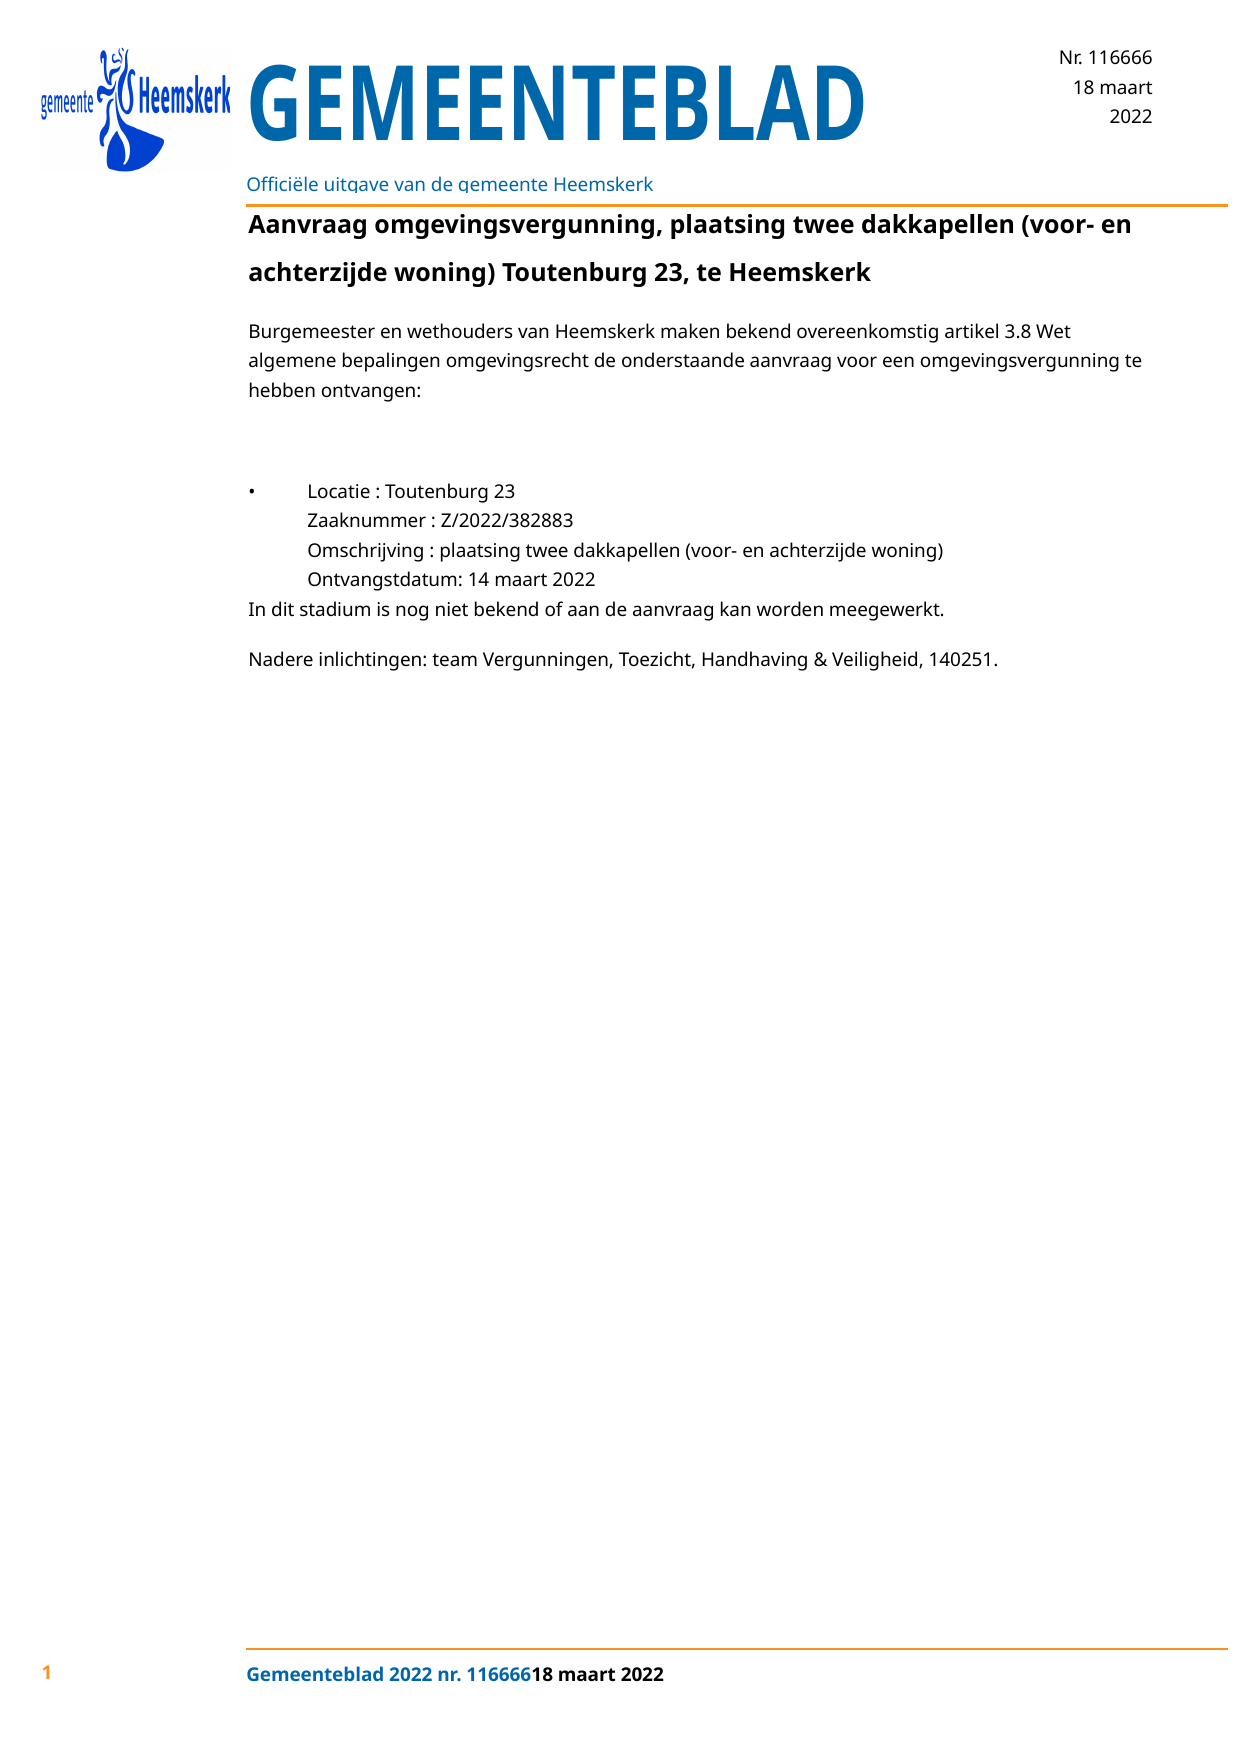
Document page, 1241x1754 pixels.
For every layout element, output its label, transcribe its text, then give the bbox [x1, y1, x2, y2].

list Zaaknummer : Z/2022/382883 [248, 507, 1152, 533]
text Aanvraag omgevingsvergunning, plaatsing twee dakkapellen (voor- en achterzijde woning) Toutenburg 23, te Heemskerk [248, 207, 1152, 288]
text In dit stadium is nog niet bekend of aan de aanvraag kan worden meegewerkt. [248, 596, 1152, 622]
text Nadere inlichtingen: team Vergunningen, Toezicht, Handhaving & Veiligheid, 140251. [248, 647, 1152, 672]
list Omschrijving : plaatsing twee dakkapellen (voor- en achterzijde woning) [248, 537, 1152, 563]
list Locatie : Toutenburg 23 [248, 478, 1152, 504]
list Ontvangstdatum: 14 maart 2022 [248, 567, 1152, 592]
text Burgemeester en wethouders van Heemskerk maken bekend overeenkomstig artikel 3.8 Wet algemene bepalingen omgevingsrecht de onderstaande aanvraag voor een omgevingsvergunning te hebben ontvangen: [248, 318, 1152, 403]
picture [41, 47, 231, 172]
